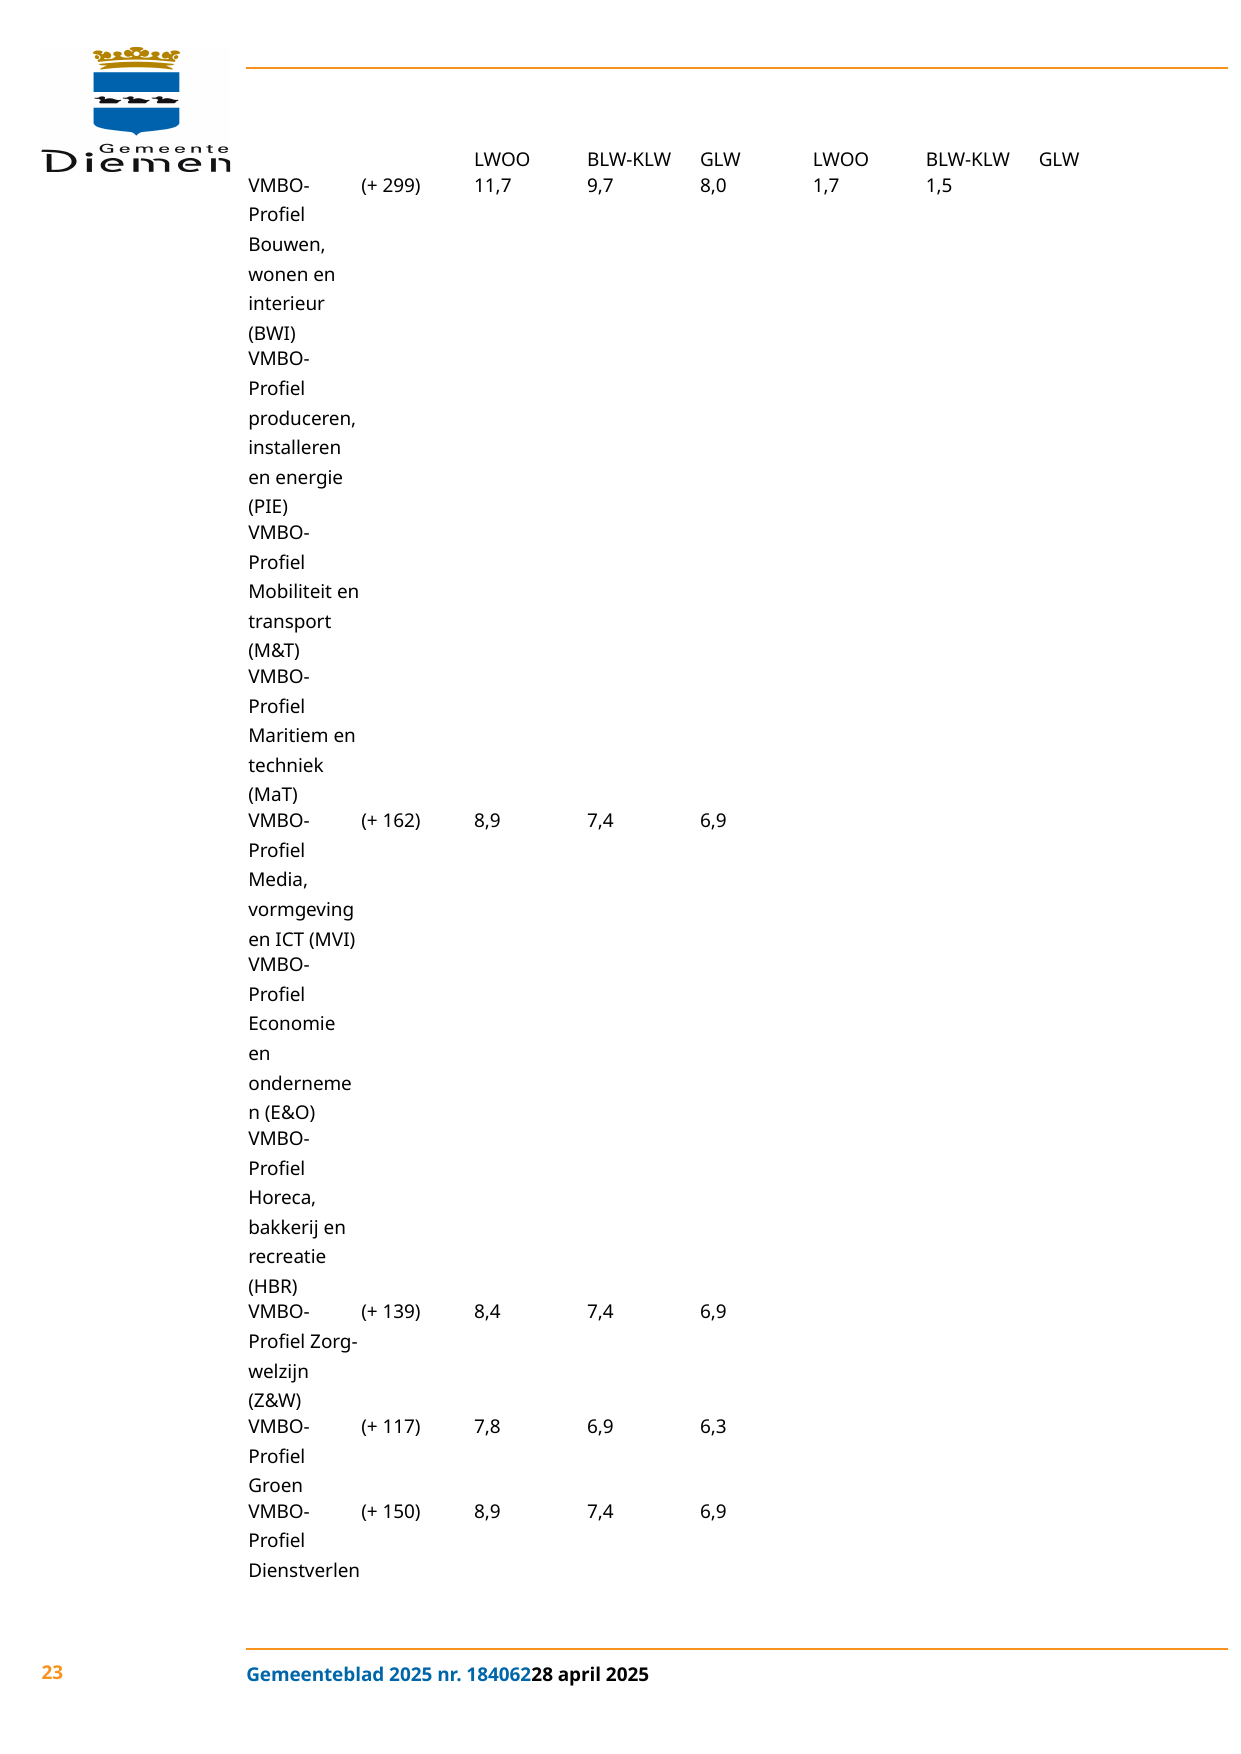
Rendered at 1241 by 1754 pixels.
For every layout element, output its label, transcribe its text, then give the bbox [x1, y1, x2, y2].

table_cell [587, 121, 700, 146]
table_cell 1,5 [926, 172, 1152, 1583]
table_cell 6,9 [587, 1413, 700, 1498]
table_cell [587, 95, 700, 121]
table_cell 8,0 [700, 172, 813, 807]
table_cell 6,3 [700, 1413, 813, 1498]
table_cell VMBO- Profiel produceren, installeren en energie (PIE) [248, 346, 361, 519]
table_cell [361, 121, 474, 146]
table_cell [474, 121, 587, 146]
table_cell 7,8 [474, 1413, 587, 1498]
table_cell VMBO- Profiel Groen [248, 1413, 361, 1498]
table_cell VMBO- Profiel Mobiliteit en transport (M&T) [248, 519, 361, 663]
table_cell 8,9 [474, 808, 587, 1299]
table_cell 9,7 [587, 172, 700, 807]
table_cell 1,7 [813, 172, 926, 1583]
table_cell 8,4 [474, 1299, 587, 1413]
table_cell GLW [700, 146, 813, 172]
table_cell VMBO- Profiel Zorg-welzijn (Z&W) [248, 1299, 361, 1413]
table_cell BLW-KLW [587, 146, 700, 172]
table_cell (+ 299) [361, 172, 474, 807]
table_cell VMBO- Profiel Media, vormgeving en ICT (MVI) [248, 808, 361, 951]
table_cell [813, 121, 926, 146]
table_cell GLW [1039, 146, 1152, 172]
table_cell [700, 95, 813, 121]
table_cell [474, 95, 587, 121]
table_cell [1039, 95, 1152, 121]
table_cell [361, 95, 474, 121]
table_cell 7,4 [587, 808, 700, 1299]
table_cell [926, 95, 1038, 121]
table_cell [700, 121, 813, 146]
picture [41, 47, 231, 172]
table_cell [361, 146, 474, 172]
table_cell [813, 95, 926, 121]
table_cell [248, 121, 361, 146]
table_cell 6,9 [700, 808, 813, 1299]
table_cell 6,9 [700, 1299, 813, 1413]
table_cell 11,7 [474, 172, 587, 807]
table_cell VMBO- Profiel Economie en ondernemen (E&O) [248, 951, 361, 1125]
table_cell BLW-KLW [926, 146, 1038, 172]
table_cell (+ 162) [361, 808, 474, 1299]
table_cell [248, 95, 361, 121]
table_cell 7,4 [587, 1498, 700, 1583]
table_cell VMBO- Profiel Bouwen, wonen en interieur (BWI) [248, 172, 361, 346]
table_cell [1039, 121, 1152, 146]
table_cell [926, 121, 1038, 146]
table_cell VMBO- Profiel Dienstverlen [248, 1498, 361, 1583]
table_cell (+ 117) [361, 1413, 474, 1498]
table_cell (+ 139) [361, 1299, 474, 1413]
table_cell LWOO [474, 146, 587, 172]
table_cell 6,9 [700, 1498, 813, 1583]
table_cell [248, 146, 361, 172]
table_cell (+ 150) [361, 1498, 474, 1583]
table_cell VMBO- Profiel Horeca, bakkerij en recreatie (HBR) [248, 1125, 361, 1299]
table_cell VMBO- Profiel Maritiem en techniek (MaT) [248, 663, 361, 807]
table_cell 7,4 [587, 1299, 700, 1413]
table_cell LWOO [813, 146, 926, 172]
table_cell 8,9 [474, 1498, 587, 1583]
